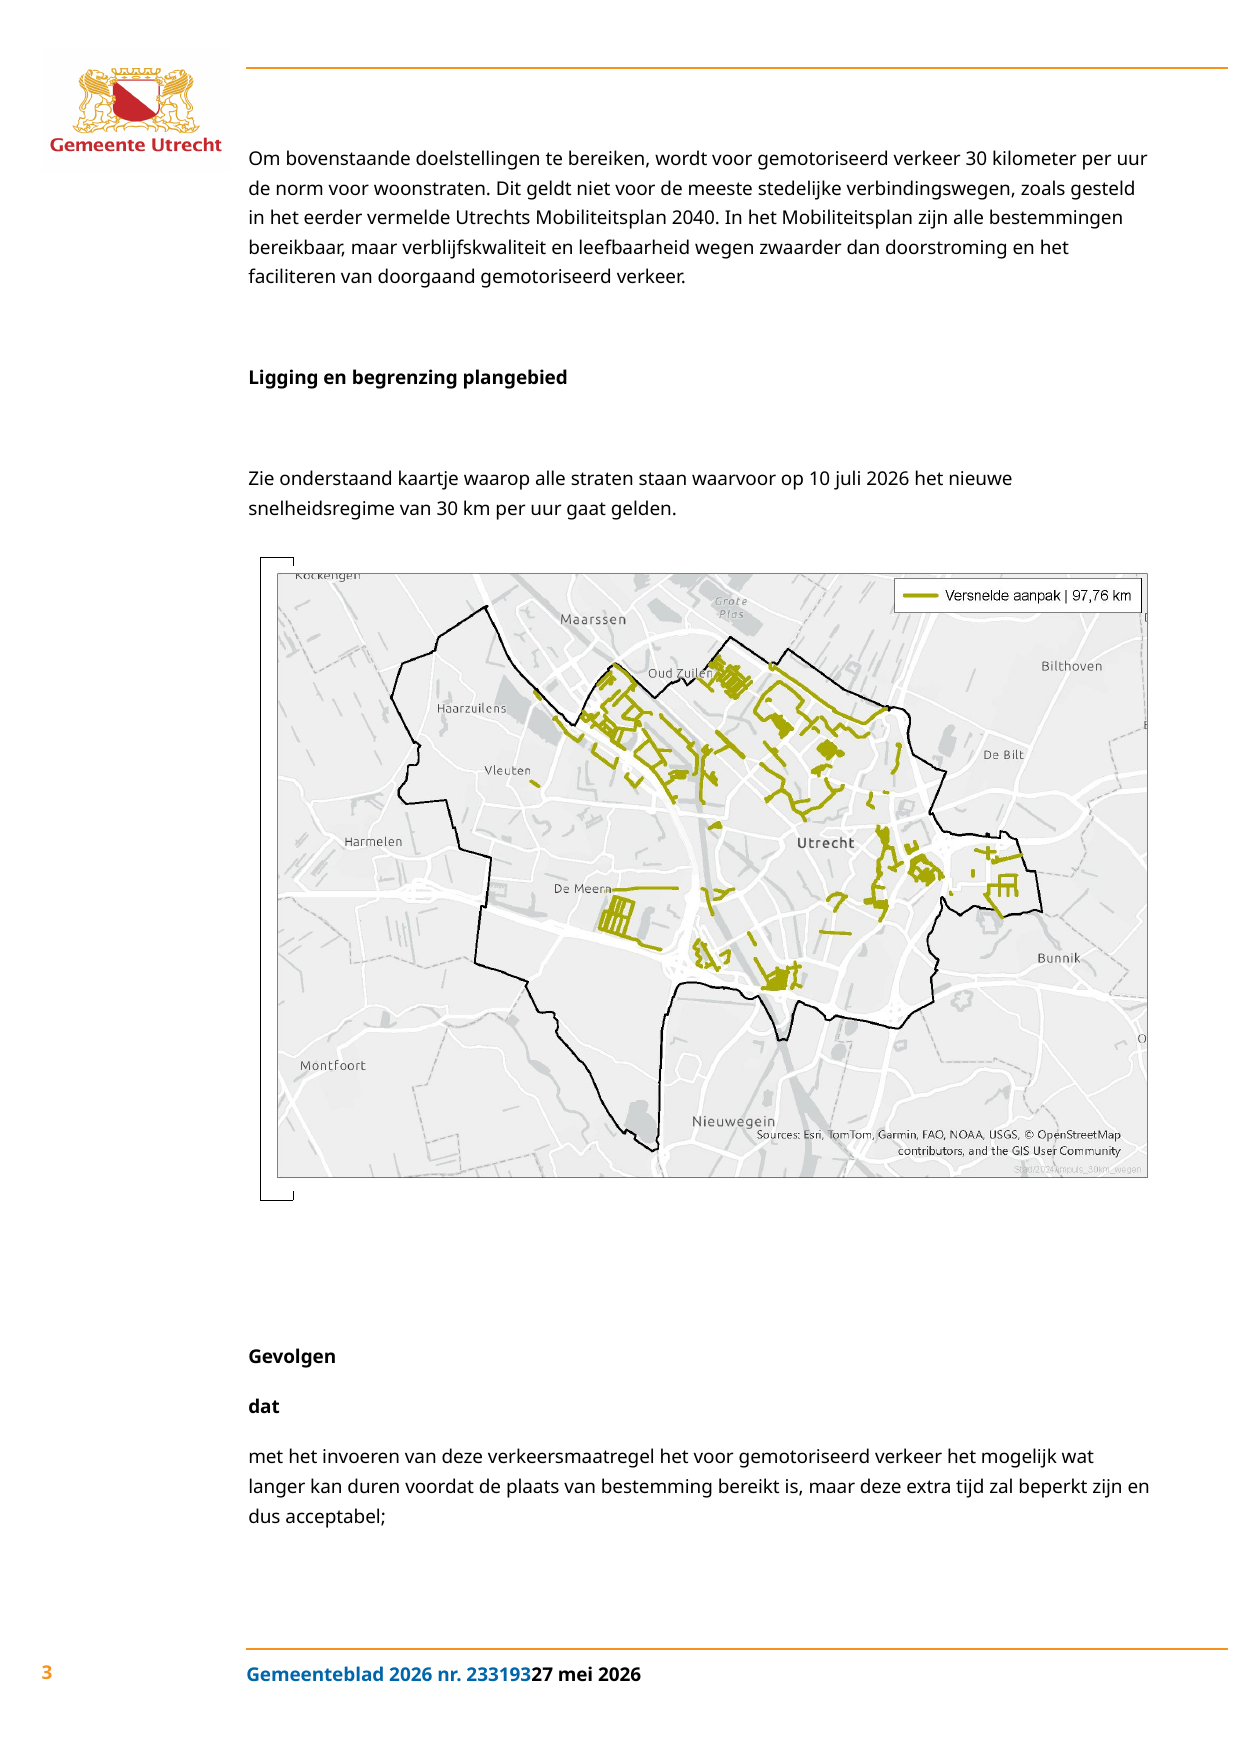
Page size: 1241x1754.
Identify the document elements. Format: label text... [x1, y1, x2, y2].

text Ligging en begrenzing plangebied [248, 364, 1152, 390]
text Gevolgen [248, 1343, 1152, 1368]
picture [268, 566, 1156, 1191]
picture [41, 47, 231, 172]
text Om bovenstaande doelstellingen te bereiken, wordt voor gemotoriseerd verkeer 30 kilometer per uur de norm voor woonstraten. Dit geldt niet voor de meeste stedelijke verbindingswegen, zoals gesteld in het eerder vermelde Utrechts Mobiliteitsplan 2040. In het Mobiliteitsplan zijn alle bestemmingen bereikbaar, maar verblijfskwaliteit en leefbaarheid wegen zwaarder dan doorstroming en het faciliteren van doorgaand gemotoriseerd verkeer. [248, 145, 1152, 289]
text met het invoeren van deze verkeersmaatregel het voor gemotoriseerd verkeer het mogelijk wat langer kan duren voordat de plaats van bestemming bereikt is, maar deze extra tijd zal beperkt zijn en dus acceptabel; [248, 1444, 1152, 1528]
text dat [248, 1393, 1152, 1419]
text Zie onderstaand kaartje waarop alle straten staan waarvoor op 10 juli 2026 het nieuwe snelheidsregime van 30 km per uur gaat gelden. [248, 465, 1152, 521]
